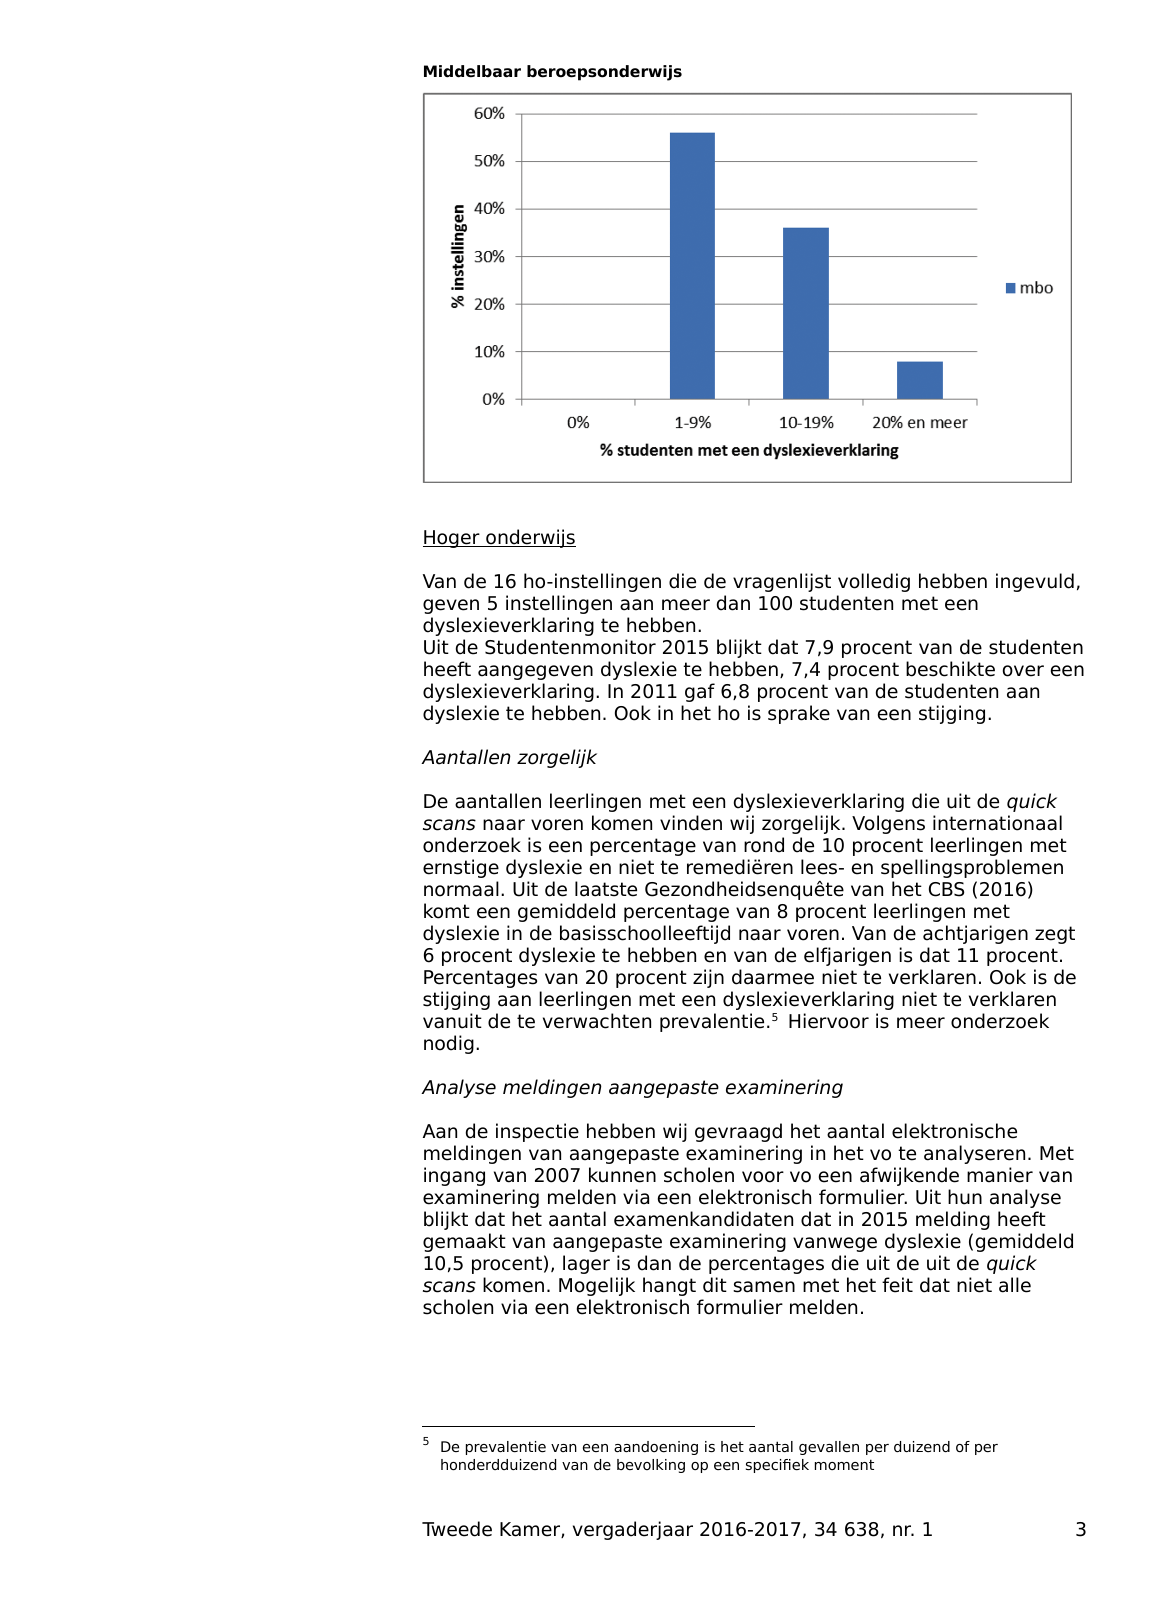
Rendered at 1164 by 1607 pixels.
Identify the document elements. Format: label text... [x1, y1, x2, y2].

text Uit de Studentenmonitor 2015 blijkt dat 7,9 procent van de studenten heeft aangegeven dyslexie te hebben, 7,4 procent beschikte over een dyslexieverklaring. In 2011 gaf 6,8 procent van de studenten aan dyslexie te hebben. Ook in het ho is sprake van een stijging. [422, 637, 1087, 725]
text De prevalentie van een aandoening is het aantal gevallen per duizend of per honderdduizend van de bevolking op een specifiek moment [422, 1435, 1087, 1474]
subtitle Hoger onderwijs [422, 527, 1087, 549]
subtitle Aantallen zorgelijk [422, 747, 1087, 769]
subtitle Analyse meldingen aangepaste examinering [422, 1077, 1087, 1099]
picture [422, 92, 1072, 483]
text Aan de inspectie hebben wij gevraagd het aantal elektronische meldingen van aangepaste examinering in het vo te analyseren. Met ingang van 2007 kunnen scholen voor vo een afwijkende manier van examinering melden via een elektronisch formulier. Uit hun analyse blijkt dat het aantal examenkandidaten dat in 2015 melding heeft gemaakt van aangepaste examinering vanwege dyslexie (gemiddeld 10,5 procent), lager is dan de percentages die uit de uit de quick scans komen. Mogelijk hangt dit samen met het feit dat niet alle scholen via een elektronisch formulier melden. [422, 1121, 1087, 1319]
text De aantallen leerlingen met een dyslexieverklaring die uit de quick scans naar voren komen vinden wij zorgelijk. Volgens internationaal onderzoek is een percentage van rond de 10 procent leerlingen met ernstige dyslexie en niet te remediëren lees- en spellingsproblemen normaal. Uit de laatste Gezondheidsenquête van het CBS (2016) komt een gemiddeld percentage van 8 procent leerlingen met dyslexie in de basisschoolleeftijd naar voren. Van de achtjarigen zegt 6 procent dyslexie te hebben en van de elfjarigen is dat 11 procent. Percentages van 20 procent zijn daarmee niet te verklaren. Ook is de stijging aan leerlingen met een dyslexieverklaring niet te verklaren vanuit de te verwachten prevalentie. Hiervoor is meer onderzoek nodig. [422, 791, 1087, 1055]
text Van de 16 ho-instellingen die de vragenlijst volledig hebben ingevuld, geven 5 instellingen aan meer dan 100 studenten met een dyslexieverklaring te hebben. [422, 571, 1087, 637]
text Middelbaar beroepsonderwijs [422, 63, 1072, 81]
